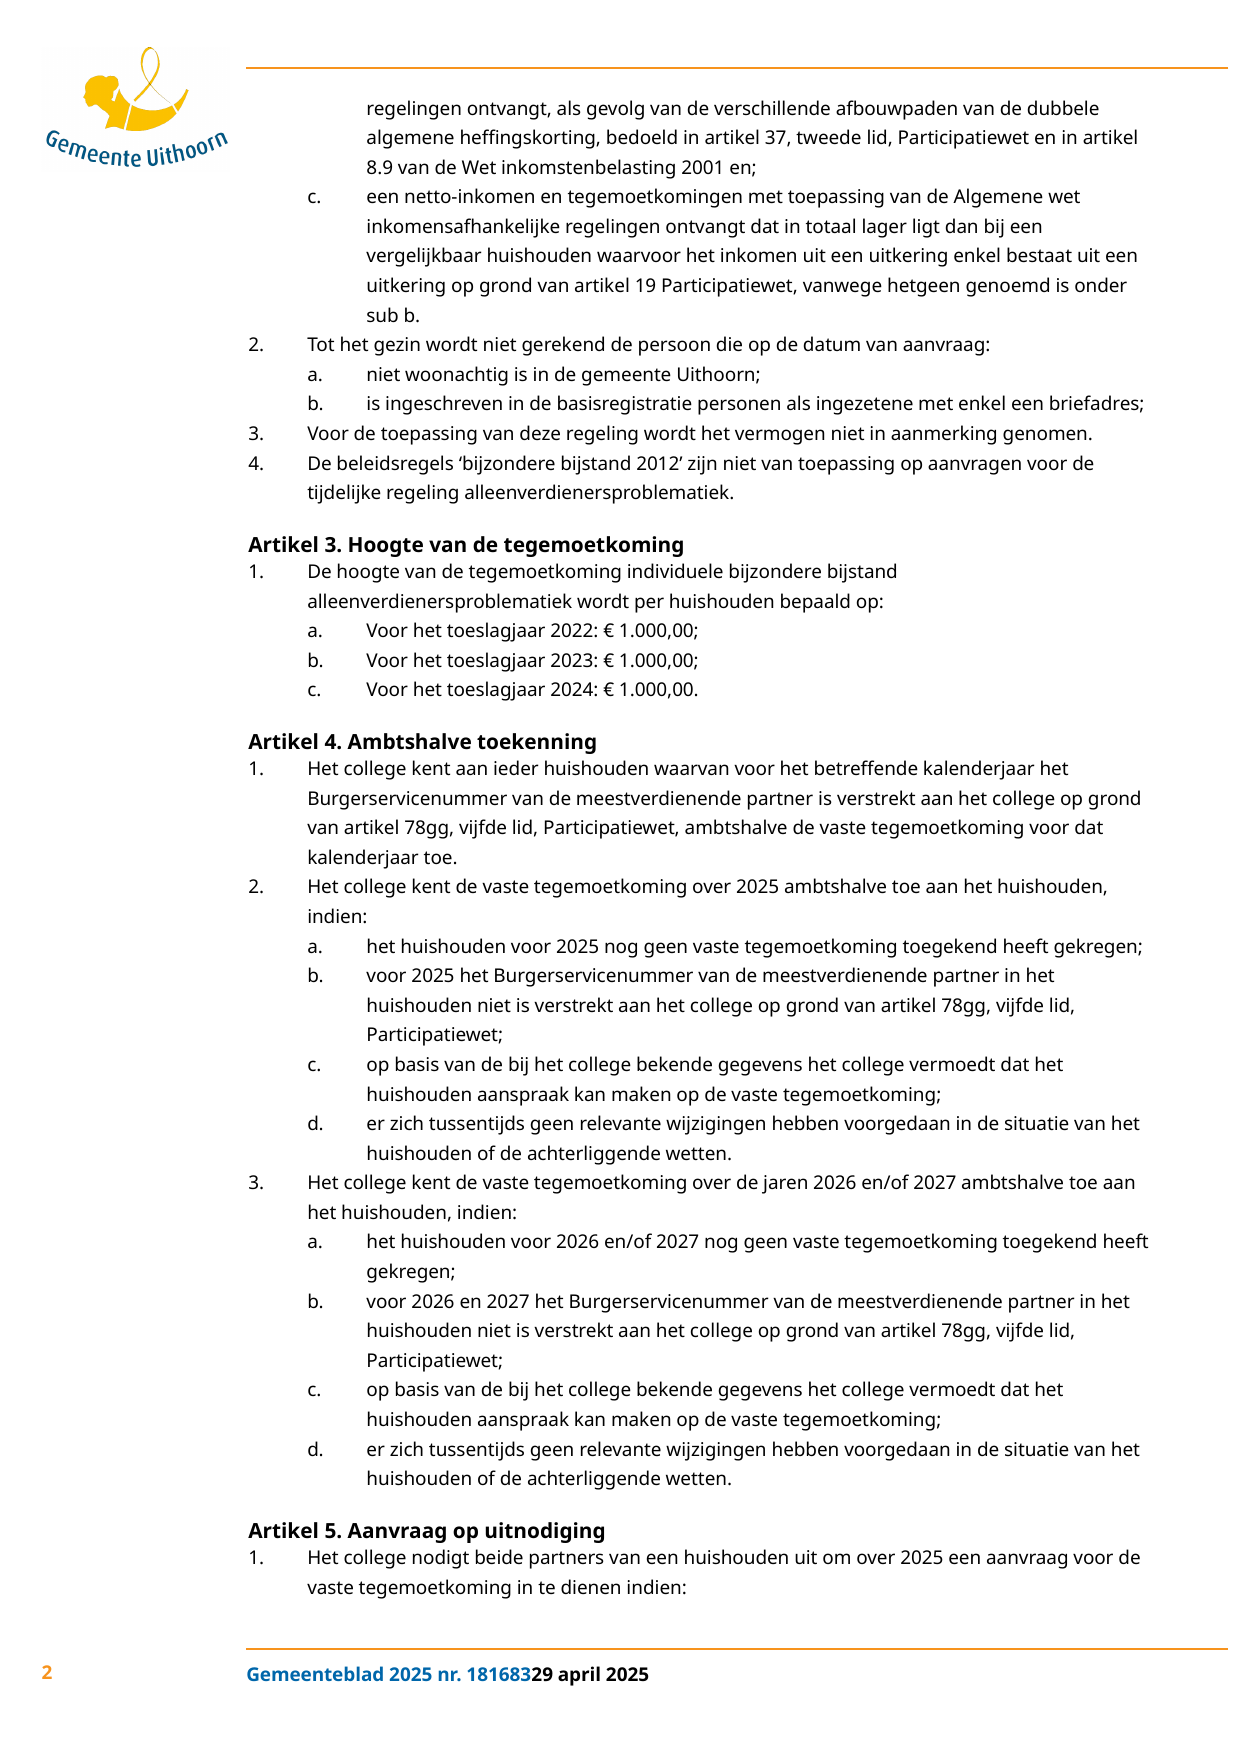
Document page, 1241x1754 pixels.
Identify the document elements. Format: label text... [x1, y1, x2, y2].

list Het college kent de vaste tegemoetkoming over 2025 ambtshalve toe aan het huishouden, indien: [248, 874, 1152, 929]
list Het college kent aan ieder huishouden waarvan voor het betreffende kalenderjaar het Burgerservicenummer van de meestverdienende partner is verstrekt aan het college op grond van artikel 78gg, vijfde lid, Participatiewet, ambtshalve de vaste tegemoetkoming voor dat kalenderjaar toe. [248, 755, 1152, 870]
list Voor het toeslagjaar 2024: € 1.000,00. [307, 677, 1152, 702]
list niet woonachtig is in de gemeente Uithoorn; [307, 361, 1152, 387]
list Voor de toepassing van deze regeling wordt het vermogen niet in aanmerking genomen. [248, 420, 1152, 446]
list De hoogte van de tegemoetkoming individuele bijzondere bijstand alleenverdienersproblematiek wordt per huishouden bepaald op: [248, 558, 1152, 613]
list Het college nodigt beide partners van een huishouden uit om over 2025 een aanvraag voor de vaste tegemoetkoming in te dienen indien: [248, 1544, 1152, 1599]
picture [41, 47, 231, 172]
list Tot het gezin wordt niet gerekend de persoon die op de datum van aanvraag: [248, 331, 1152, 357]
list regelingen ontvangt, als gevolg van de verschillende afbouwpaden van de dubbele algemene heffingskorting, bedoeld in artikel 37, tweede lid, Participatiewet en in artikel 8.9 van de Wet inkomstenbelasting 2001 en; [307, 95, 1152, 180]
list De beleidsregels ‘bijzondere bijstand 2012’ zijn niet van toepassing op aanvragen voor de tijdelijke regeling alleenverdienersproblematiek. [248, 450, 1152, 505]
list voor 2025 het Burgerservicenummer van de meestverdienende partner in het huishouden niet is verstrekt aan het college op grond van artikel 78gg, vijfde lid, Participatiewet; [307, 962, 1152, 1047]
list er zich tussentijds geen relevante wijzigingen hebben voorgedaan in de situatie van het huishouden of de achterliggende wetten. [307, 1110, 1152, 1166]
list Het college kent de vaste tegemoetkoming over de jaren 2026 en/of 2027 ambtshalve toe aan het huishouden, indien: [248, 1169, 1152, 1225]
list er zich tussentijds geen relevante wijzigingen hebben voorgedaan in de situatie van het huishouden of de achterliggende wetten. [307, 1436, 1152, 1491]
list Voor het toeslagjaar 2023: € 1.000,00; [307, 647, 1152, 673]
list een netto-inkomen en tegemoetkomingen met toepassing van de Algemene wet inkomensafhankelijke regelingen ontvangt dat in totaal lager ligt dan bij een vergelijkbaar huishouden waarvoor het inkomen uit een uitkering enkel bestaat uit een uitkering op grond van artikel 19 Participatiewet, vanwege hetgeen genoemd is onder sub b. [307, 183, 1152, 328]
list het huishouden voor 2026 en/of 2027 nog geen vaste tegemoetkoming toegekend heeft gekregen; [307, 1229, 1152, 1284]
list voor 2026 en 2027 het Burgerservicenummer van de meestverdienende partner in het huishouden niet is verstrekt aan het college op grond van artikel 78gg, vijfde lid, Participatiewet; [307, 1288, 1152, 1373]
text Artikel 5. Aanvraag op uitnodiging [248, 1516, 1152, 1544]
text Artikel 4. Ambtshalve toekenning [248, 727, 1152, 755]
list op basis van de bij het college bekende gegevens het college vermoedt dat het huishouden aanspraak kan maken op de vaste tegemoetkoming; [307, 1377, 1152, 1432]
list is ingeschreven in de basisregistratie personen als ingezetene met enkel een briefadres; [307, 391, 1152, 416]
list Voor het toeslagjaar 2022: € 1.000,00; [307, 617, 1152, 643]
text Artikel 3. Hoogte van de tegemoetkoming [248, 530, 1152, 558]
list het huishouden voor 2025 nog geen vaste tegemoetkoming toegekend heeft gekregen; [307, 933, 1152, 959]
list op basis van de bij het college bekende gegevens het college vermoedt dat het huishouden aanspraak kan maken op de vaste tegemoetkoming; [307, 1051, 1152, 1107]
